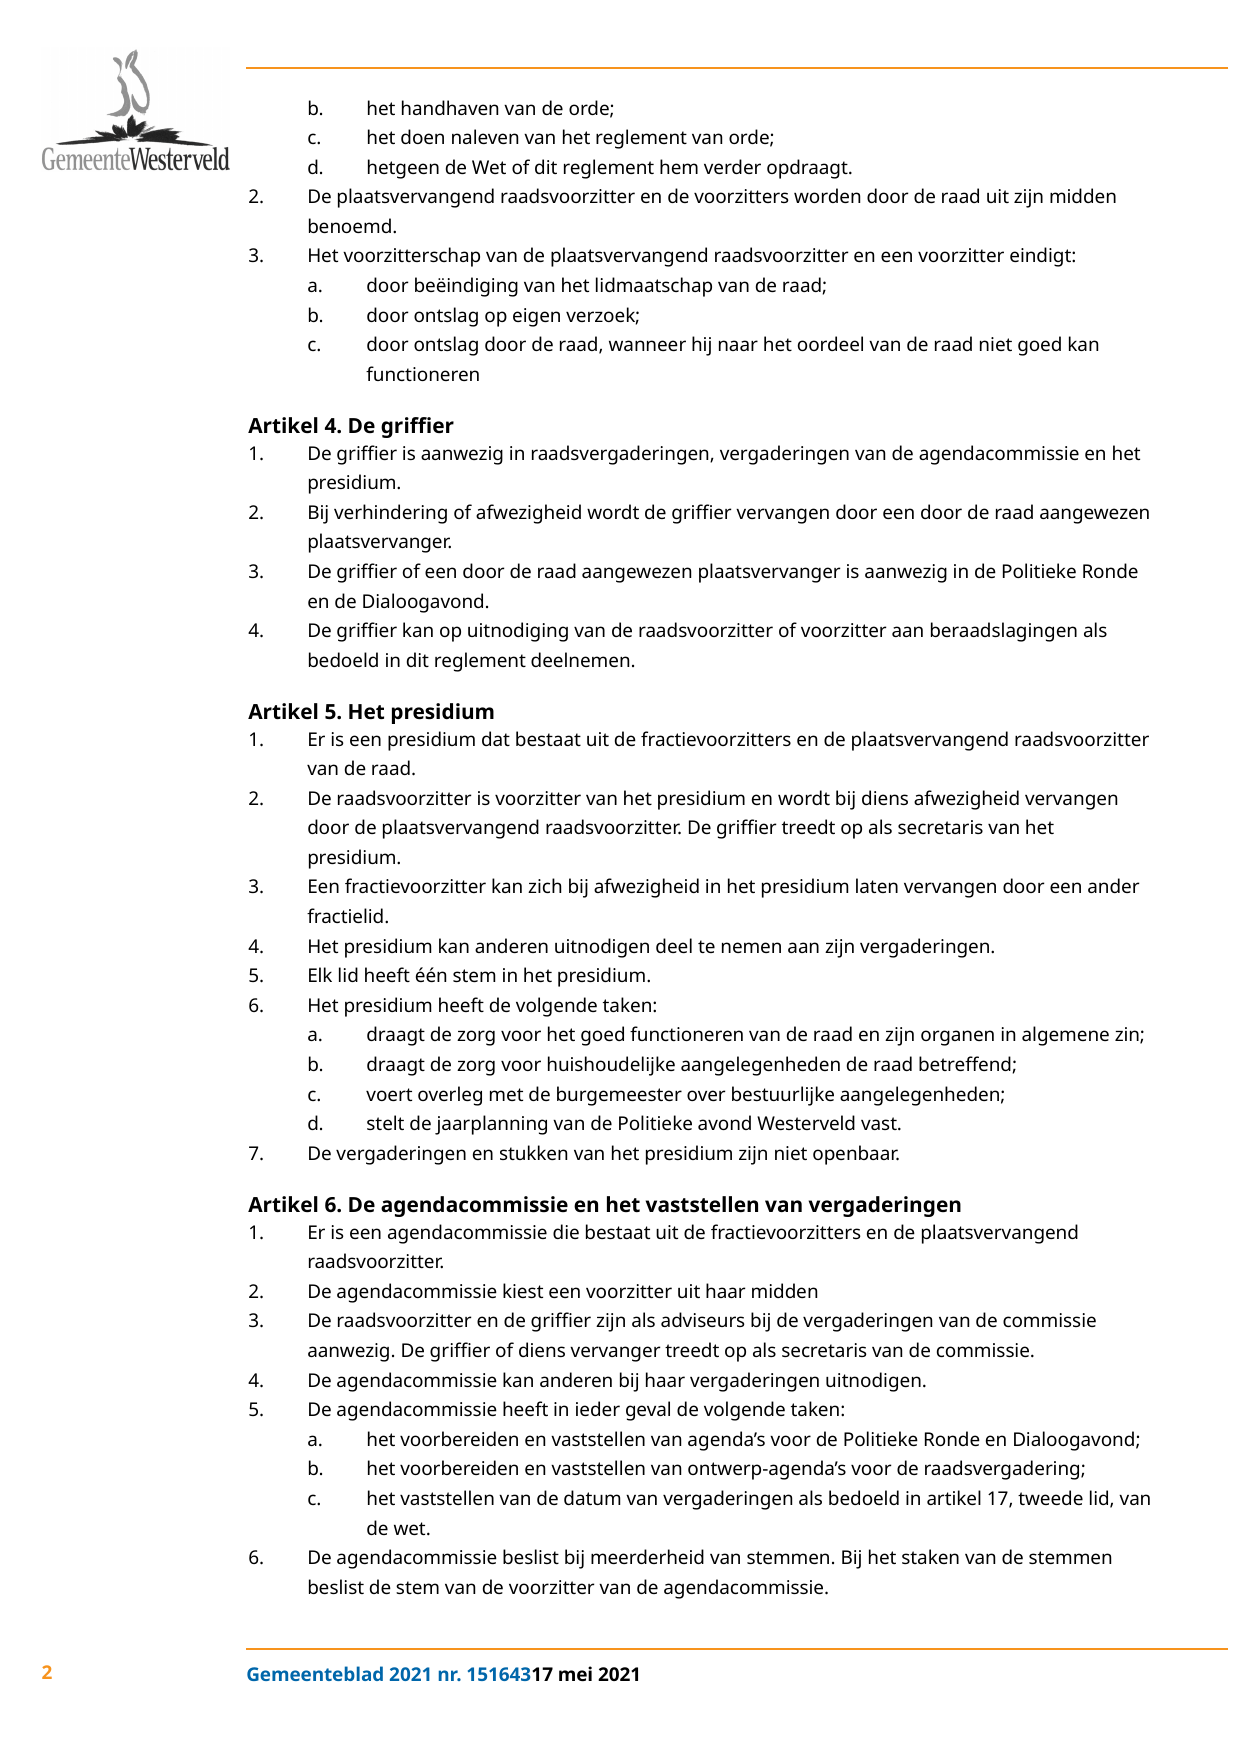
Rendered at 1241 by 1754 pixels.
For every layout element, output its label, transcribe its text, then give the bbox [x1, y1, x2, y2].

list het voorbereiden en vaststellen van ontwerp-agenda’s voor de raadsvergadering; [307, 1456, 1152, 1481]
list het handhaven van de orde; [307, 95, 1152, 121]
list het doen naleven van het reglement van orde; [307, 124, 1152, 150]
list De griffier of een door de raad aangewezen plaatsvervanger is aanwezig in de Politieke Ronde en de Dialoogavond. [248, 558, 1152, 613]
text Artikel 4. De griffier [248, 411, 1152, 440]
list Een fractievoorzitter kan zich bij afwezigheid in het presidium laten vervangen door een ander fractielid. [248, 874, 1152, 929]
list De plaatsvervangend raadsvoorzitter en de voorzitters worden door de raad uit zijn midden benoemd. [248, 183, 1152, 239]
list draagt de zorg voor het goed functioneren van de raad en zijn organen in algemene zin; [307, 1022, 1152, 1047]
list De raadsvoorzitter is voorzitter van het presidium en wordt bij diens afwezigheid vervangen door de plaatsvervangend raadsvoorzitter. De griffier treedt op als secretaris van het presidium. [248, 785, 1152, 870]
list De agendacommissie kiest een voorzitter uit haar midden [248, 1278, 1152, 1304]
list Het presidium kan anderen uitnodigen deel te nemen aan zijn vergaderingen. [248, 933, 1152, 959]
list Er is een agendacommissie die bestaat uit de fractievoorzitters en de plaatsvervangend raadsvoorzitter. [248, 1219, 1152, 1274]
list stelt de jaarplanning van de Politieke avond Westerveld vast. [307, 1110, 1152, 1136]
list Het presidium heeft de volgende taken: [248, 992, 1152, 1018]
list De griffier kan op uitnodiging van de raadsvoorzitter of voorzitter aan beraadslagingen als bedoeld in dit reglement deelnemen. [248, 617, 1152, 673]
list Bij verhindering of afwezigheid wordt de griffier vervangen door een door de raad aangewezen plaatsvervanger. [248, 499, 1152, 554]
list voert overleg met de burgemeester over bestuurlijke aangelegenheden; [307, 1081, 1152, 1107]
list De agendacommissie heeft in ieder geval de volgende taken: [248, 1396, 1152, 1422]
list Er is een presidium dat bestaat uit de fractievoorzitters en de plaatsvervangend raadsvoorzitter van de raad. [248, 726, 1152, 781]
list het voorbereiden en vaststellen van agenda’s voor de Politieke Ronde en Dialoogavond; [307, 1426, 1152, 1452]
text Artikel 5. Het presidium [248, 697, 1152, 726]
list De raadsvoorzitter en de griffier zijn als adviseurs bij de vergaderingen van de commissie aanwezig. De griffier of diens vervanger treedt op als secretaris van de commissie. [248, 1308, 1152, 1363]
list Het voorzitterschap van de plaatsvervangend raadsvoorzitter en een voorzitter eindigt: [248, 243, 1152, 268]
list het vaststellen van de datum van vergaderingen als bedoeld in artikel 17, tweede lid, van de wet. [307, 1485, 1152, 1540]
list De griffier is aanwezig in raadsvergaderingen, vergaderingen van de agendacommissie en het presidium. [248, 440, 1152, 495]
list De agendacommissie beslist bij meerderheid van stemmen. Bij het staken van de stemmen beslist de stem van de voorzitter van de agendacommissie. [248, 1544, 1152, 1599]
list draagt de zorg voor huishoudelijke aangelegenheden de raad betreffend; [307, 1051, 1152, 1077]
text Artikel 6. De agendacommissie en het vaststellen van vergaderingen [248, 1190, 1152, 1219]
list Elk lid heeft één stem in het presidium. [248, 962, 1152, 988]
list De agendacommissie kan anderen bij haar vergaderingen uitnodigen. [248, 1367, 1152, 1392]
picture [41, 47, 231, 172]
list hetgeen de Wet of dit reglement hem verder opdraagt. [307, 154, 1152, 180]
list door ontslag door de raad, wanneer hij naar het oordeel van de raad niet goed kan functioneren [307, 331, 1152, 387]
list door ontslag op eigen verzoek; [307, 302, 1152, 328]
list De vergaderingen en stukken van het presidium zijn niet openbaar. [248, 1140, 1152, 1166]
list door beëindiging van het lidmaatschap van de raad; [307, 272, 1152, 298]
